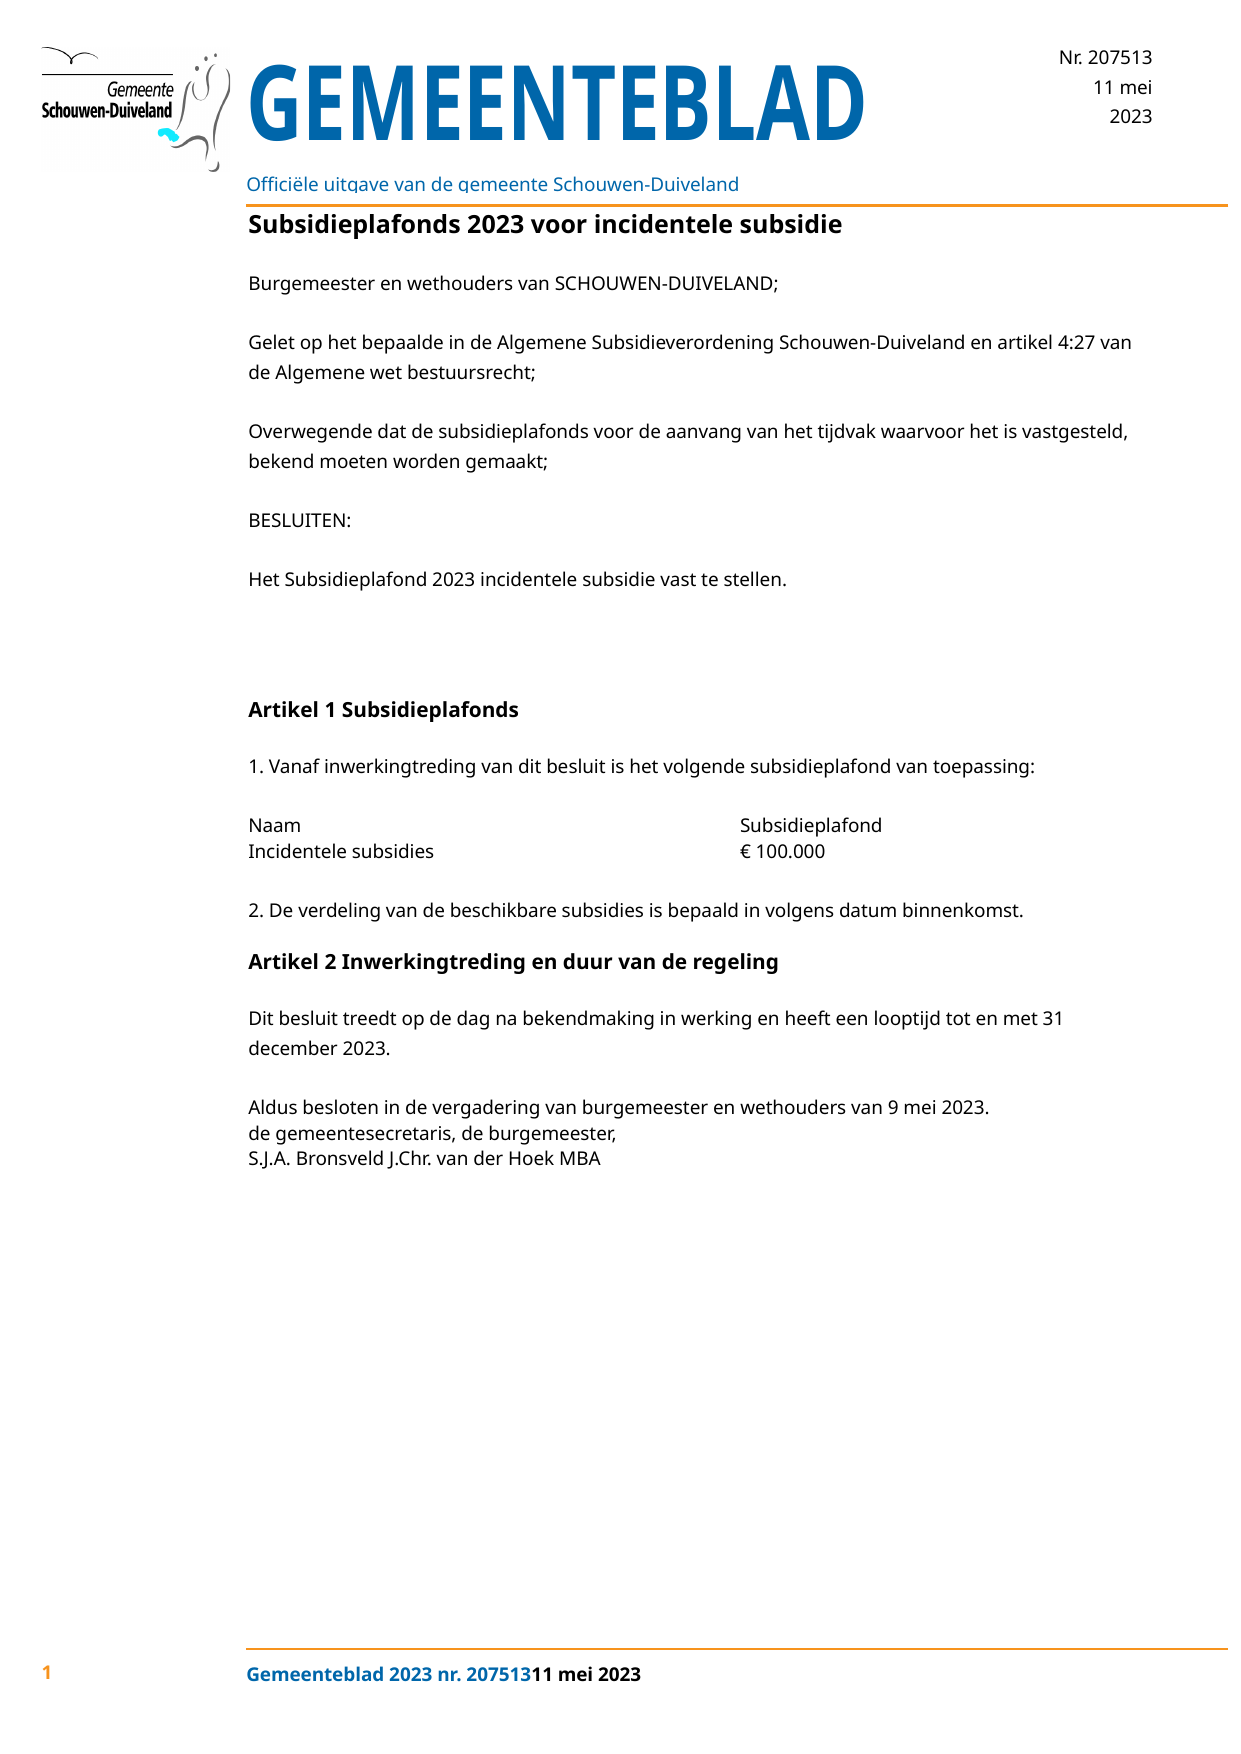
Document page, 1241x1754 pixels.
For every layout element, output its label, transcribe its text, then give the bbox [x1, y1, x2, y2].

text Dit besluit treedt op de dag na bekendmaking in werking en heeft een looptijd tot en met 31 december 2023. [248, 1005, 1152, 1061]
text Artikel 2 Inwerkingtreding en duur van de regeling [248, 947, 1152, 976]
text Aldus besloten in de vergadering van burgemeester en wethouders van 9 mei 2023. [248, 1094, 1152, 1120]
table_header Subsidieplafond [740, 813, 1152, 838]
text Overwegende dat de subsidieplafonds voor de aanvang van het tijdvak waarvoor het is vastgesteld, bekend moeten worden gemaakt; [248, 418, 1152, 473]
text 2. De verdeling van de beschikbare subsidies is bepaald in volgens datum binnenkomst. [248, 897, 1152, 923]
picture [41, 47, 231, 172]
text Subsidieplafonds 2023 voor incidentele subsidie [248, 207, 1152, 241]
table_cell Incidentele subsidies [248, 839, 740, 864]
text Het Subsidieplafond 2023 incidentele subsidie vast te stellen. [248, 566, 1152, 592]
text S.J.A. Bronsveld J.Chr. van der Hoek MBA [248, 1146, 1152, 1171]
text BESLUITEN: [248, 507, 1152, 533]
text de gemeentesecretaris, de burgemeester, [248, 1120, 1152, 1146]
table_cell € 100.000 [740, 839, 1152, 864]
text 1. Vanaf inwerkingtreding van dit besluit is het volgende subsidieplafond van toepassing: [248, 753, 1152, 779]
text Artikel 1 Subsidieplafonds [248, 695, 1152, 724]
text Gelet op het bepaalde in de Algemene Subsidieverordening Schouwen-Duiveland en artikel 4:27 van de Algemene wet bestuursrecht; [248, 329, 1152, 385]
table_header Naam [248, 813, 740, 838]
text Burgemeester en wethouders van SCHOUWEN-DUIVELAND; [248, 270, 1152, 296]
